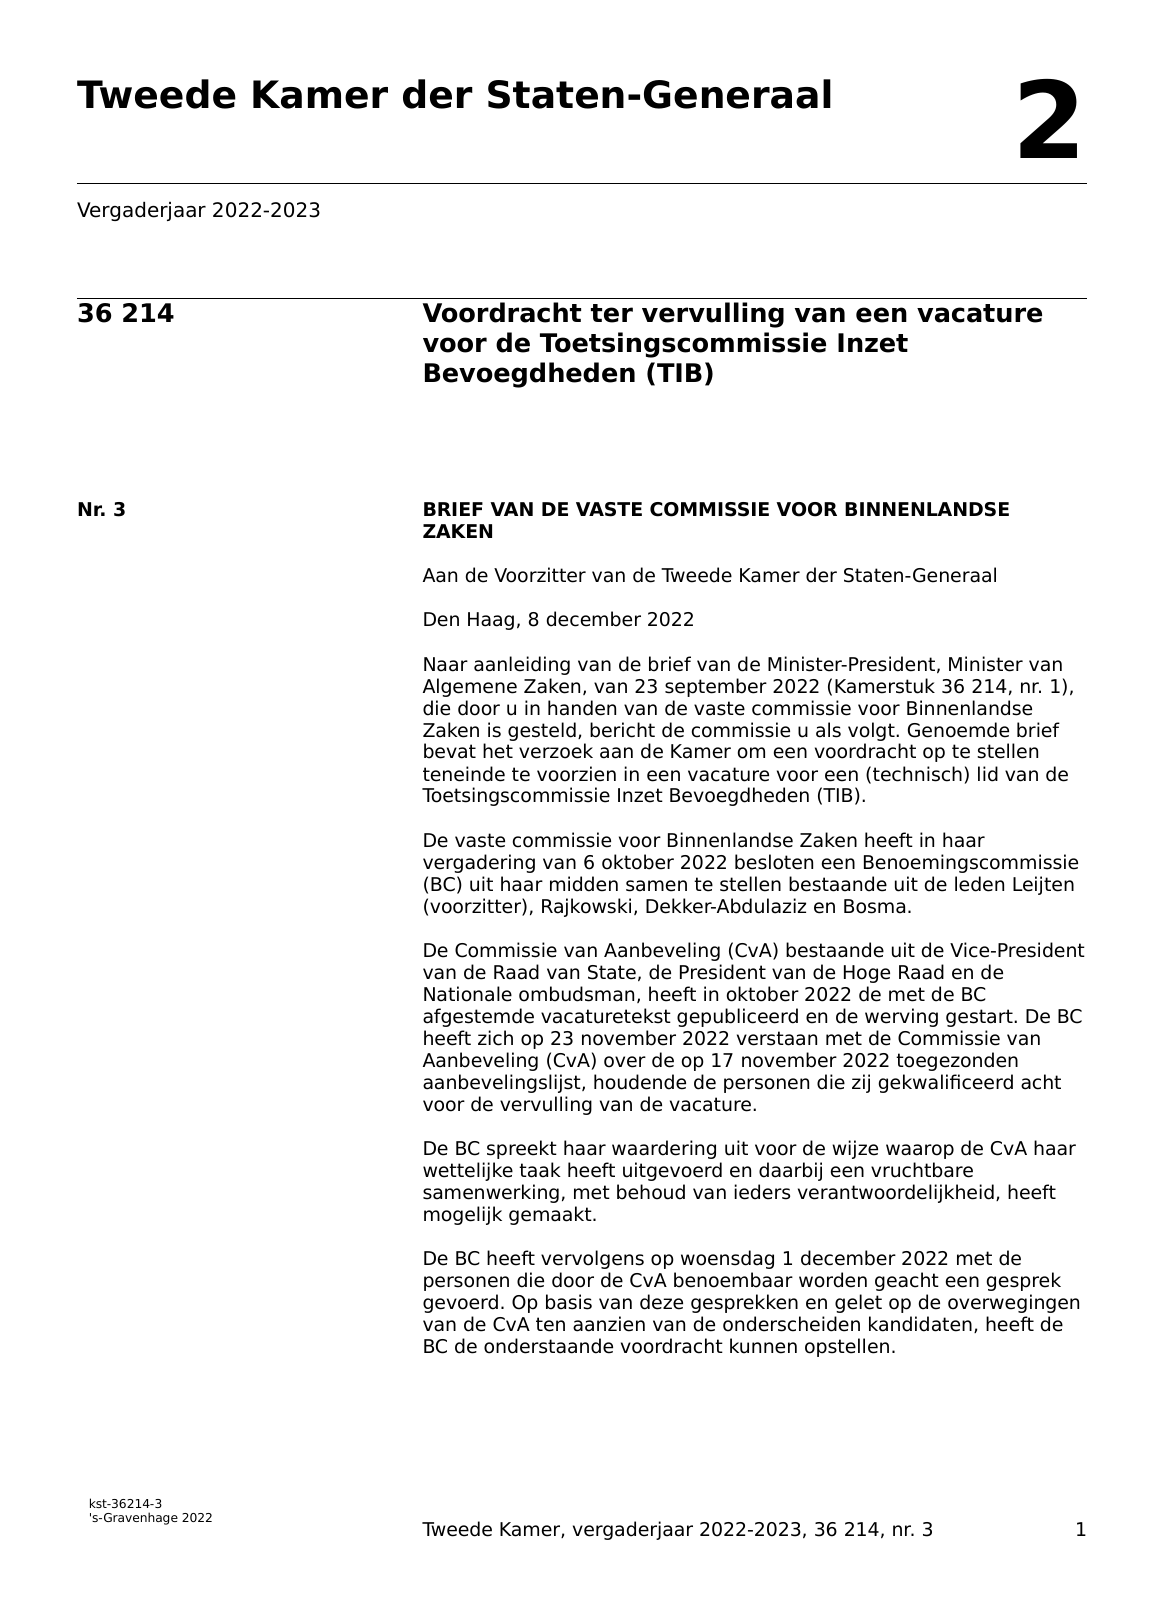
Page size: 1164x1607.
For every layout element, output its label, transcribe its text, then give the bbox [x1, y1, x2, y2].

table_cell Vergaderjaar 2022-2023 [77, 184, 1087, 298]
text 's-Gravenhage 2022 [88, 1511, 323, 1525]
subtitle 36 214 Voordracht ter vervulling van een vacature voor de Toetsingscommissie Inzet Bevoegdheden (TIB) [77, 299, 1087, 388]
table_header Tweede Kamer der Staten-Generaal [77, 59, 886, 183]
text De BC spreekt haar waardering uit voor de wijze waarop de CvA haar wettelijke taak heeft uitgevoerd en daarbij een vruchtbare samenwerking, met behoud van ieders verantwoordelijkheid, heeft mogelijk gemaakt. [422, 1138, 1087, 1226]
text kst-36214-3 [88, 1497, 323, 1511]
text De BC heeft vervolgens op woensdag 1 december 2022 met de personen die door de CvA benoembaar worden geacht een gesprek gevoerd. Op basis van deze gesprekken en gelet op de overwegingen van de CvA ten aanzien van de onderscheiden kandidaten, heeft de BC de onderstaande voordracht kunnen opstellen. [422, 1248, 1087, 1358]
text Den Haag, 8 december 2022 [422, 609, 1087, 631]
text Aan de Voorzitter van de Tweede Kamer der Staten-Generaal [422, 565, 1087, 587]
table_header 2 [886, 59, 1087, 183]
text De Commissie van Aanbeveling (CvA) bestaande uit de Vice-President van de Raad van State, de President van de Hoge Raad en de Nationale ombudsman, heeft in oktober 2022 de met de BC afgestemde vacaturetekst gepubliceerd en de werving gestart. De BC heeft zich op 23 november 2022 verstaan met de Commissie van Aanbeveling (CvA) over de op 17 november 2022 toegezonden aanbevelingslijst, houdende de personen die zij gekwalificeerd acht voor de vervulling van de vacature. [422, 940, 1087, 1116]
text Naar aanleiding van de brief van de Minister-President, Minister van Algemene Zaken, van 23 september 2022 (Kamerstuk 36 214, nr. 1), die door u in handen van de vaste commissie voor Binnenlandse Zaken is gesteld, bericht de commissie u als volgt. Genoemde brief bevat het verzoek aan de Kamer om een voordracht op te stellen teneinde te voorzien in een vacature voor een (technisch) lid van de Toetsingscommissie Inzet Bevoegdheden (TIB). [422, 653, 1087, 807]
subtitle Nr. 3 BRIEF VAN DE VASTE COMMISSIE VOOR BINNENLANDSE ZAKEN [77, 499, 1087, 543]
text De vaste commissie voor Binnenlandse Zaken heeft in haar vergadering van 6 oktober 2022 besloten een Benoemingscommissie (BC) uit haar midden samen te stellen bestaande uit de leden Leijten (voorzitter), Rajkowski, Dekker-Abdulaziz en Bosma. [422, 829, 1087, 917]
